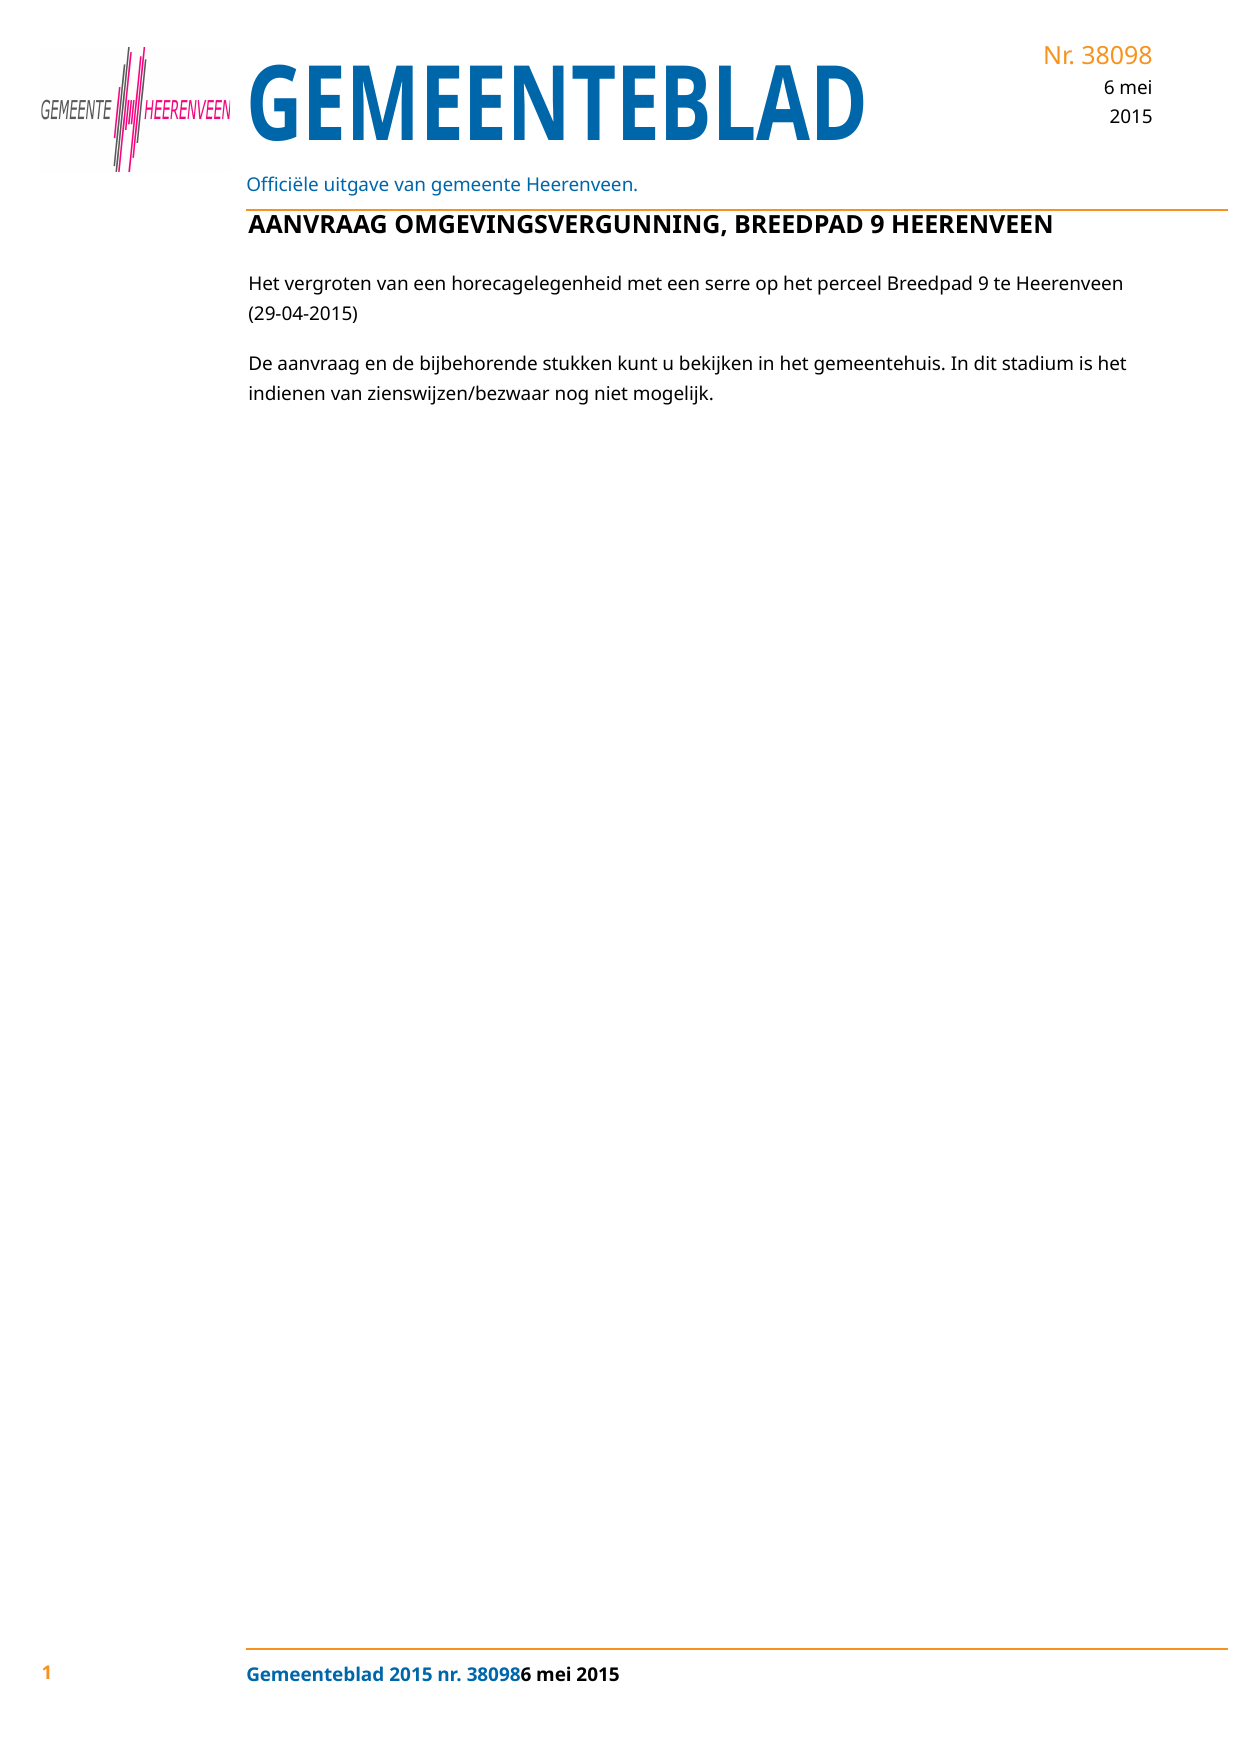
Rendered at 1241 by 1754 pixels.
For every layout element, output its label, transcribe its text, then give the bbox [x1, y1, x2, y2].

picture [41, 47, 231, 172]
text AANVRAAG OMGEVINGSVERGUNNING, BREEDPAD 9 HEERENVEEN [248, 211, 1152, 241]
text De aanvraag en de bijbehorende stukken kunt u bekijken in het gemeentehuis. In dit stadium is het indienen van zienswijzen/bezwaar nog niet mogelijk. [248, 350, 1152, 406]
text Het vergroten van een horecagelegenheid met een serre op het perceel Breedpad 9 te Heerenveen (29-04-2015) [248, 270, 1152, 326]
